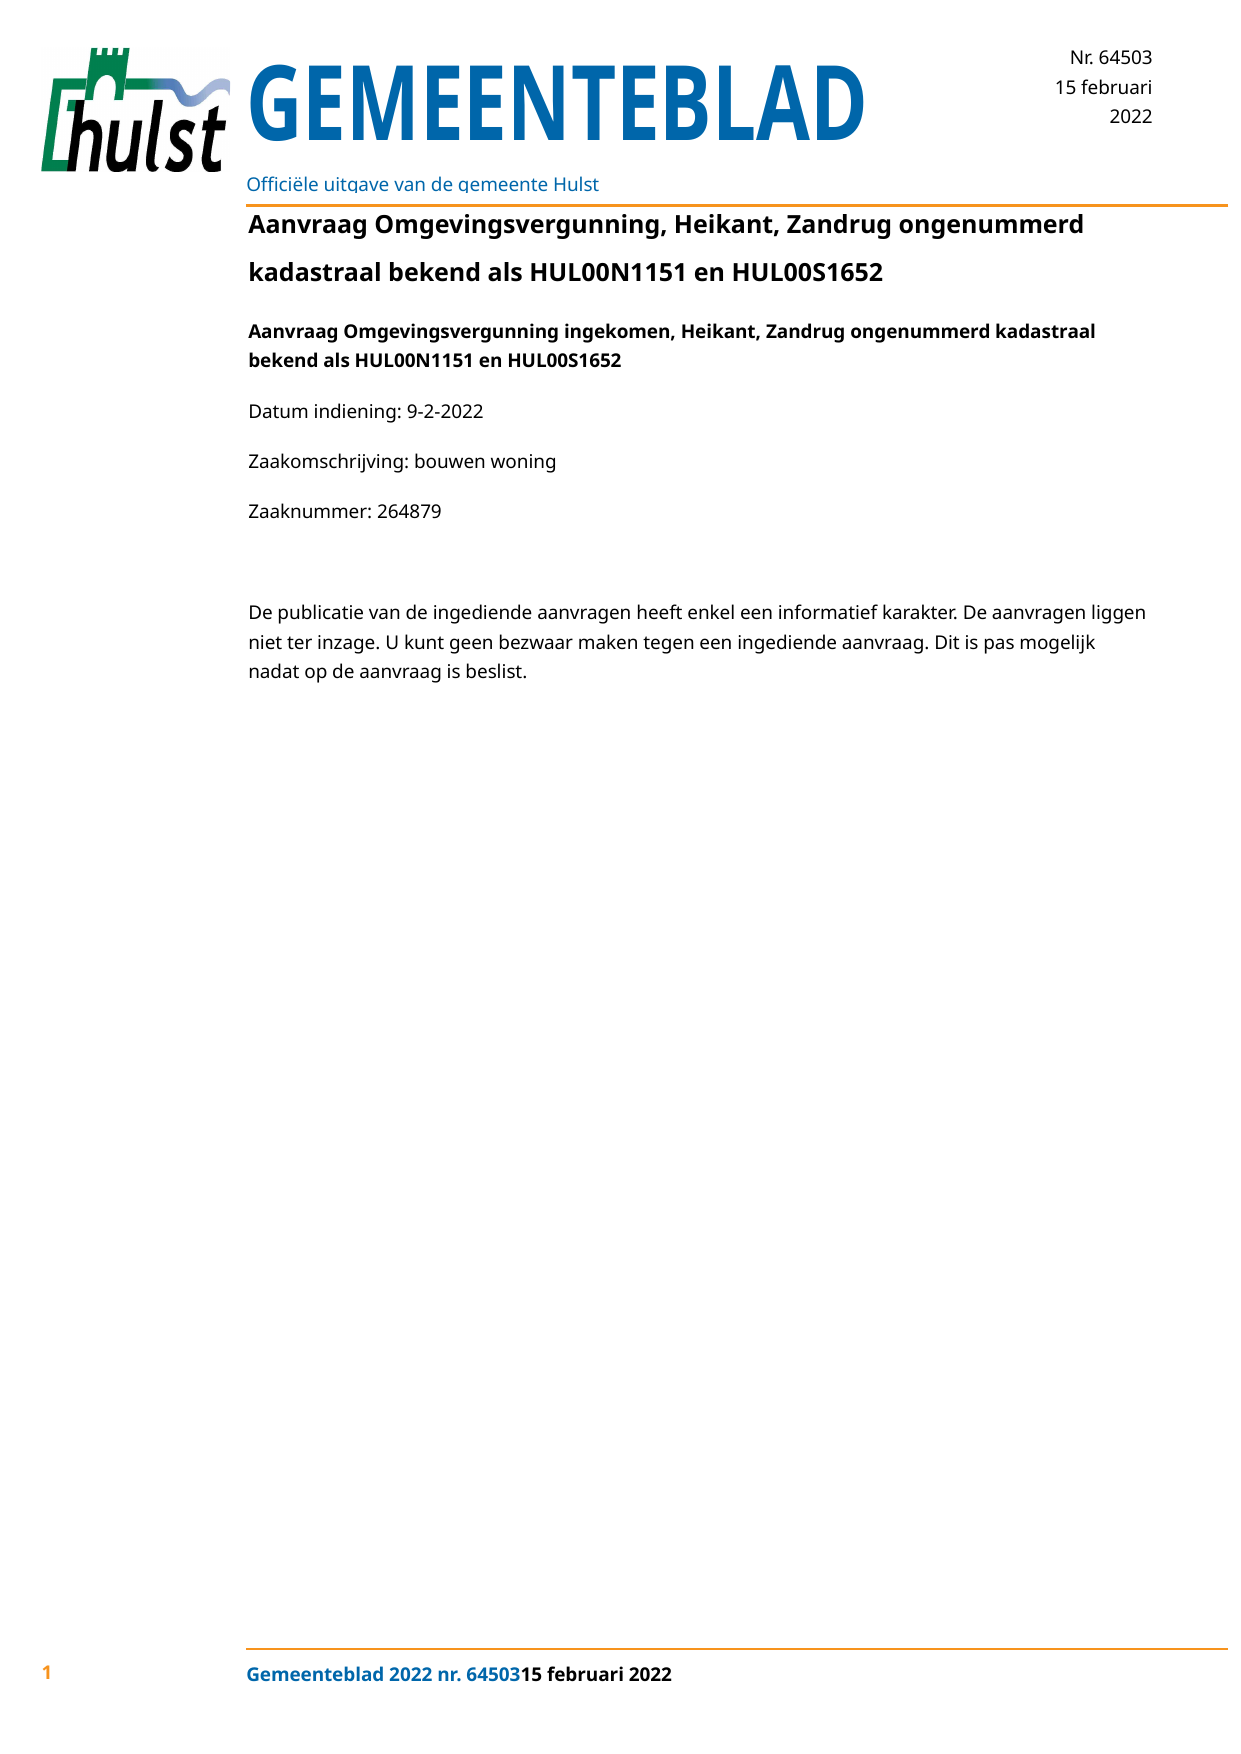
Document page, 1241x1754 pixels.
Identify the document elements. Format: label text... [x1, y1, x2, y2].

text De publicatie van de ingediende aanvragen heeft enkel een informatief karakter. De aanvragen liggen niet ter inzage. U kunt geen bezwaar maken tegen een ingediende aanvraag. Dit is pas mogelijk nadat op de aanvraag is beslist. [248, 599, 1152, 684]
text Zaaknummer: 264879 [248, 499, 1152, 524]
text Aanvraag Omgevingsvergunning, Heikant, Zandrug ongenummerd kadastraal bekend als HUL00N1151 en HUL00S1652 [248, 207, 1152, 288]
text Aanvraag Omgevingsvergunning ingekomen, Heikant, Zandrug ongenummerd kadastraal bekend als HUL00N1151 en HUL00S1652 [248, 318, 1152, 373]
picture [41, 47, 231, 172]
text Zaakomschrijving: bouwen woning [248, 448, 1152, 474]
text Datum indiening: 9-2-2022 [248, 398, 1152, 424]
